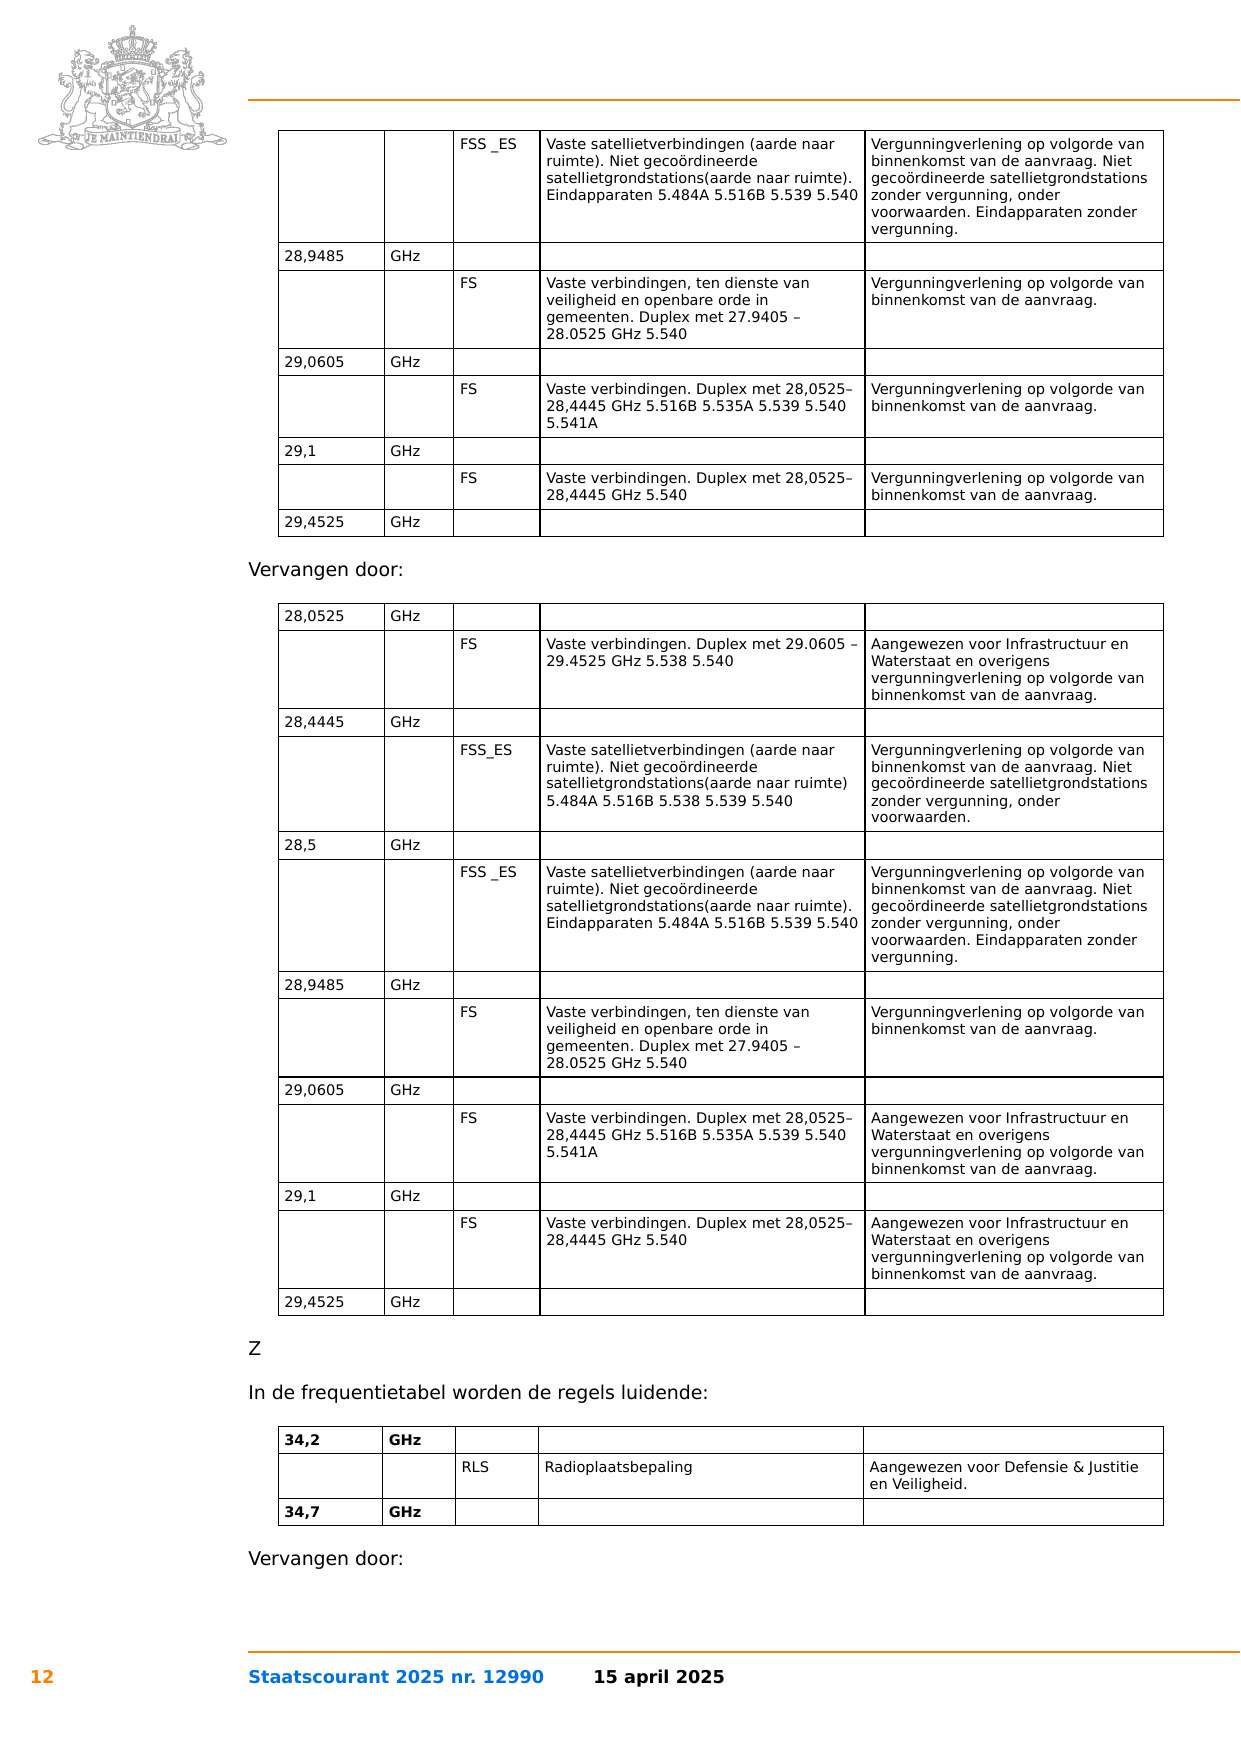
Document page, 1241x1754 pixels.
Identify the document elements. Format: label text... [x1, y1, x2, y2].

table_cell 29,1 [279, 438, 384, 464]
table_cell [454, 1183, 539, 1209]
table_cell [864, 1499, 1163, 1525]
table_cell Vaste verbindingen. Duplex met 28,0525–28,4445 GHz 5.540 [541, 1211, 864, 1288]
table_cell GHz [385, 1289, 453, 1315]
table_cell 29,0605 [279, 349, 384, 375]
table_cell 29,4525 [279, 1289, 384, 1315]
table_cell [866, 972, 1163, 998]
table_cell [454, 243, 539, 269]
table_cell Vaste verbindingen, ten dienste van veiligheid en openbare orde in gemeenten. Duplex met 27.9405 – 28.0525 GHz 5.540 [541, 271, 864, 348]
table_cell GHz [385, 709, 453, 736]
table_cell 28,4445 [279, 709, 384, 736]
table_cell Aangewezen voor Defensie & Justitie en Veiligheid. [864, 1454, 1163, 1498]
table_cell [385, 1211, 453, 1288]
table_cell FS [454, 271, 539, 348]
table_cell [454, 438, 539, 464]
table_cell [454, 972, 539, 998]
table_cell [454, 709, 539, 736]
table_cell [541, 349, 864, 375]
table_cell FS [454, 999, 539, 1076]
table_cell Vaste satellietverbindingen (aarde naar ruimte). Niet gecoördineerde satellietgrondstations(aarde naar ruimte) 5.484A 5.516B 5.538 5.539 5.540 [541, 737, 864, 831]
table_cell Vergunningverlening op volgorde van binnenkomst van de aanvraag. Niet gecoördineerde satellietgrondstations zonder vergunning, onder voorwaarden. [866, 737, 1163, 831]
table_cell [866, 243, 1163, 269]
table_cell [541, 1078, 864, 1104]
table_cell Vaste verbindingen. Duplex met 28,0525–28,4445 GHz 5.540 [541, 465, 864, 508]
table_cell Vergunningverlening op volgorde van binnenkomst van de aanvraag. Niet gecoördineerde satellietgrondstations zonder vergunning, onder voorwaarden. Eindapparaten zonder vergunning. [866, 131, 1163, 242]
table_cell Vergunningverlening op volgorde van binnenkomst van de aanvraag. [866, 376, 1163, 437]
table_cell [541, 438, 864, 464]
table_cell FS [454, 376, 539, 437]
table_cell FS [454, 1211, 539, 1288]
table_cell GHz [385, 972, 453, 998]
table_cell [279, 1454, 382, 1498]
table_cell 28,9485 [279, 972, 384, 998]
table_cell [456, 1499, 538, 1525]
table_cell 28,5 [279, 832, 384, 858]
table_cell [541, 972, 864, 998]
table_header GHz [385, 604, 453, 630]
table_cell GHz [385, 510, 453, 536]
table_header [454, 604, 539, 630]
table_cell [279, 465, 384, 508]
table_cell Vaste satellietverbindingen (aarde naar ruimte). Niet gecoördineerde satellietgrondstations(aarde naar ruimte). Eindapparaten 5.484A 5.516B 5.539 5.540 [541, 860, 864, 971]
table_cell Vaste verbindingen. Duplex met 28,0525–28,4445 GHz 5.516B 5.535A 5.539 5.540 5.541A [541, 1105, 864, 1182]
table_cell RLS [456, 1454, 538, 1498]
table_cell [279, 376, 384, 437]
table_cell [866, 709, 1163, 736]
table_cell [454, 1289, 539, 1315]
table_cell GHz [385, 438, 453, 464]
table_cell [866, 438, 1163, 464]
table_header 34,2 [279, 1427, 382, 1453]
table_cell [385, 999, 453, 1076]
table_cell [385, 465, 453, 508]
table_cell [383, 1454, 455, 1498]
table_cell [385, 631, 453, 708]
table_cell 28,9485 [279, 243, 384, 269]
table_header [541, 604, 864, 630]
table_cell [541, 1289, 864, 1315]
table_cell 34,7 [279, 1499, 382, 1525]
table_cell [866, 510, 1163, 536]
table_cell [279, 860, 384, 971]
table_cell 29,0605 [279, 1078, 384, 1104]
table_cell Vaste verbindingen. Duplex met 29.0605 – 29.4525 GHz 5.538 5.540 [541, 631, 864, 708]
table_header GHz [383, 1427, 455, 1453]
table_cell Aangewezen voor Infrastructuur en Waterstaat en overigens vergunningverlening op volgorde van binnenkomst van de aanvraag. [866, 1211, 1163, 1288]
table_header [866, 604, 1163, 630]
table_cell GHz [385, 349, 453, 375]
table_cell [385, 271, 453, 348]
table_cell [279, 131, 384, 242]
text Vervangen door: [248, 559, 1163, 581]
table_header [864, 1427, 1163, 1453]
table_cell [279, 1105, 384, 1182]
table_header 28,0525 [279, 604, 384, 630]
table_cell FS [454, 1105, 539, 1182]
table_cell Vergunningverlening op volgorde van binnenkomst van de aanvraag. [866, 465, 1163, 508]
table_cell [385, 376, 453, 437]
table_cell [866, 349, 1163, 375]
table_cell [279, 737, 384, 831]
table_cell FSS _ES [454, 131, 539, 242]
table_cell FSS _ES [454, 860, 539, 971]
table_cell [454, 510, 539, 536]
table_cell [541, 1183, 864, 1209]
table_cell [279, 999, 384, 1076]
table_cell [385, 737, 453, 831]
picture [38, 25, 227, 150]
table_cell FS [454, 631, 539, 708]
table_cell FSS_ES [454, 737, 539, 831]
table_cell Vergunningverlening op volgorde van binnenkomst van de aanvraag. Niet gecoördineerde satellietgrondstations zonder vergunning, onder voorwaarden. Eindapparaten zonder vergunning. [866, 860, 1163, 971]
table_cell Vaste verbindingen, ten dienste van veiligheid en openbare orde in gemeenten. Duplex met 27.9405 – 28.0525 GHz 5.540 [541, 999, 864, 1076]
table_cell [454, 832, 539, 858]
table_cell [541, 709, 864, 736]
table_cell Radioplaatsbepaling [539, 1454, 863, 1498]
table_cell GHz [385, 832, 453, 858]
table_cell Vaste verbindingen. Duplex met 28,0525–28,4445 GHz 5.516B 5.535A 5.539 5.540 5.541A [541, 376, 864, 437]
table_cell [866, 832, 1163, 858]
table_header [456, 1427, 538, 1453]
table_cell Vergunningverlening op volgorde van binnenkomst van de aanvraag. [866, 271, 1163, 348]
table_cell [866, 1289, 1163, 1315]
table_cell Vergunningverlening op volgorde van binnenkomst van de aanvraag. [866, 999, 1163, 1076]
table_cell [454, 1078, 539, 1104]
text Vervangen door: [248, 1548, 1163, 1570]
table_cell Aangewezen voor Infrastructuur en Waterstaat en overigens vergunningverlening op volgorde van binnenkomst van de aanvraag. [866, 1105, 1163, 1182]
table_cell GHz [385, 1183, 453, 1209]
table_cell 29,1 [279, 1183, 384, 1209]
table_header [539, 1427, 863, 1453]
text In de frequentietabel worden de regels luidende: [248, 1382, 1163, 1404]
table_cell [279, 631, 384, 708]
table_cell Aangewezen voor Infrastructuur en Waterstaat en overigens vergunningverlening op volgorde van binnenkomst van de aanvraag. [866, 631, 1163, 708]
table_cell GHz [385, 243, 453, 269]
table_cell [385, 1105, 453, 1182]
table_cell [541, 832, 864, 858]
table_cell [454, 349, 539, 375]
table_cell GHz [385, 1078, 453, 1104]
table_cell [541, 510, 864, 536]
table_cell [385, 860, 453, 971]
table_cell FS [454, 465, 539, 508]
table_cell [385, 131, 453, 242]
table_cell Vaste satellietverbindingen (aarde naar ruimte). Niet gecoördineerde satellietgrondstations(aarde naar ruimte). Eindapparaten 5.484A 5.516B 5.539 5.540 [541, 131, 864, 242]
table_cell [541, 243, 864, 269]
text Z [248, 1338, 1163, 1360]
table_cell [866, 1078, 1163, 1104]
table_cell [279, 271, 384, 348]
table_cell [279, 1211, 384, 1288]
table_cell [866, 1183, 1163, 1209]
table_cell 29,4525 [279, 510, 384, 536]
table_cell [539, 1499, 863, 1525]
table_cell GHz [383, 1499, 455, 1525]
